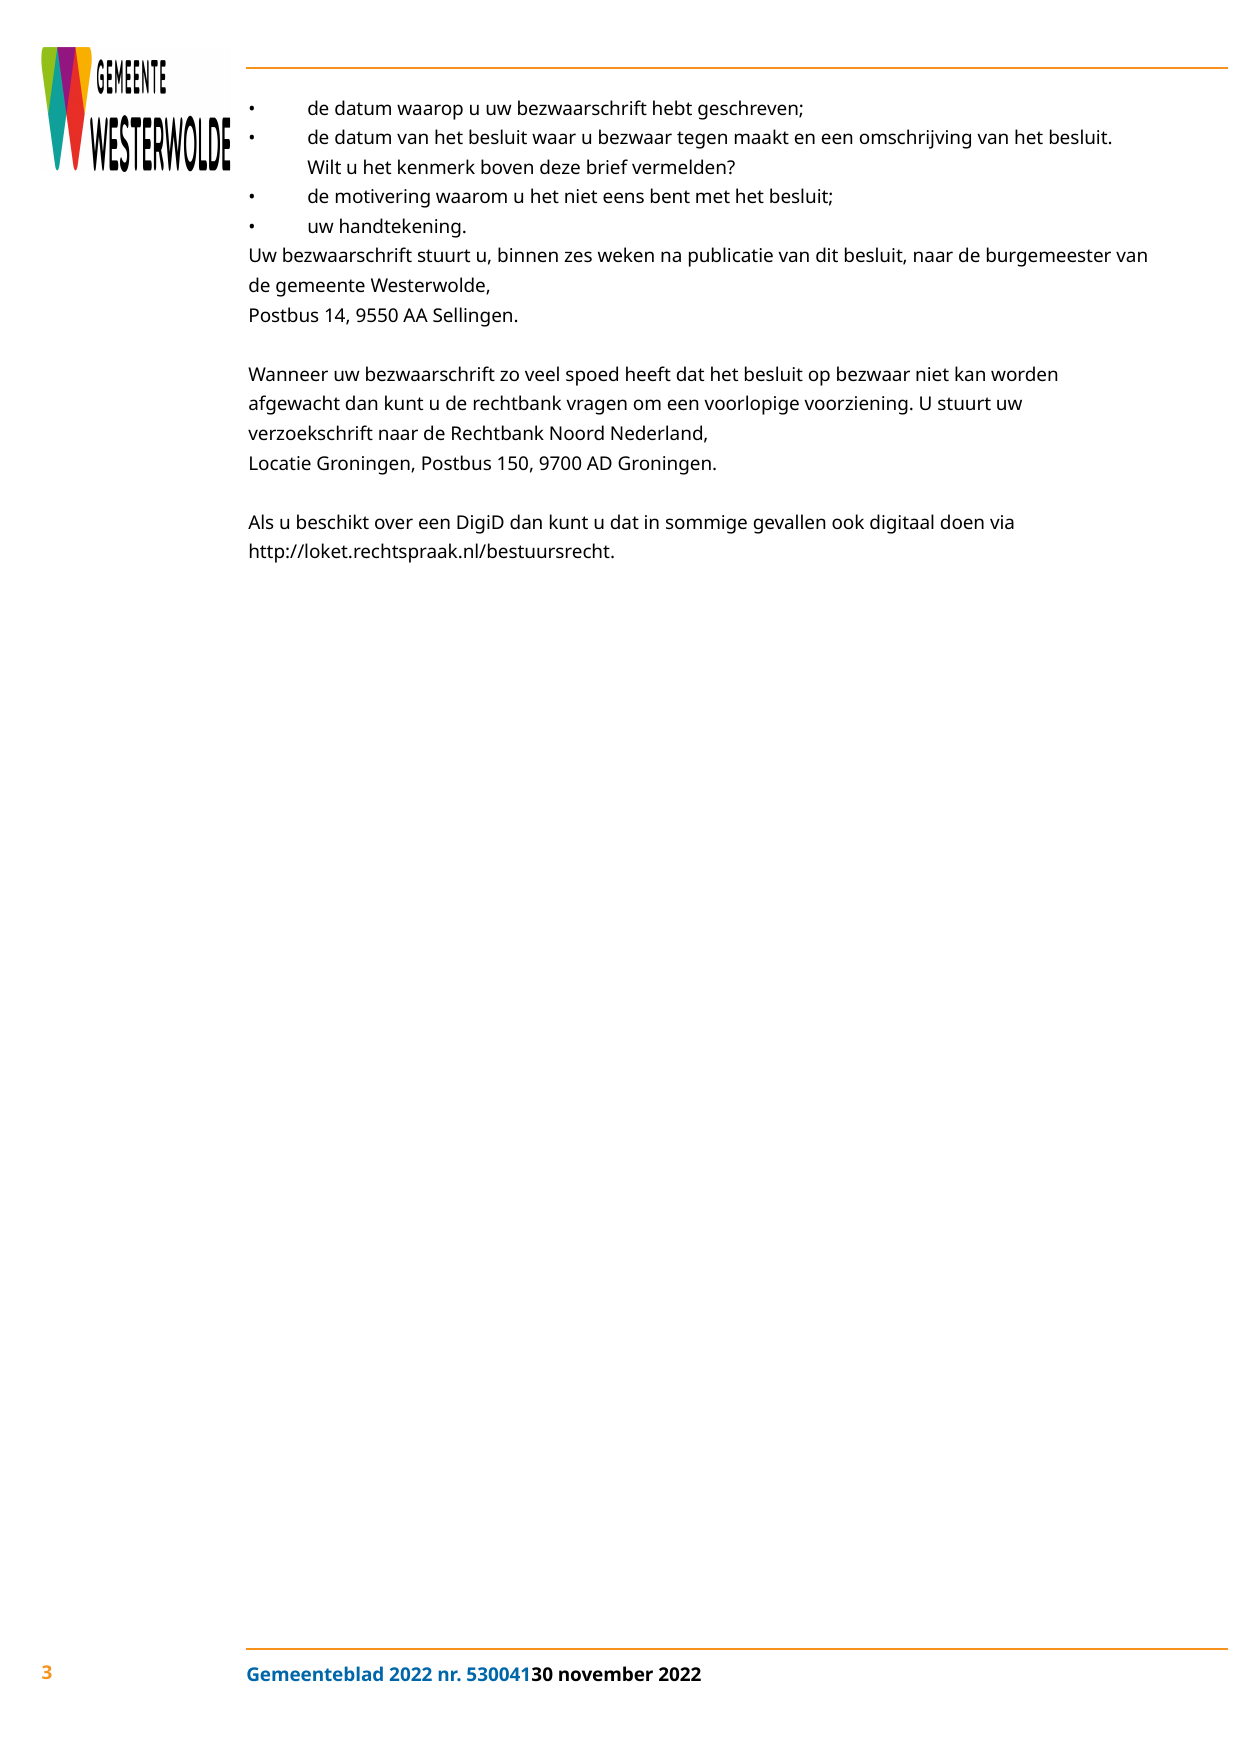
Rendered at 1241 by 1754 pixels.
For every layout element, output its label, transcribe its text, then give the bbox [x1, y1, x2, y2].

text Postbus 14, 9550 AA Sellingen. [248, 302, 1152, 328]
list de datum van het besluit waar u bezwaar tegen maakt en een omschrijving van het besluit. Wilt u het kenmerk boven deze brief vermelden? [248, 124, 1152, 180]
list uw handtekening. [248, 213, 1152, 239]
list de motivering waarom u het niet eens bent met het besluit; [248, 183, 1152, 209]
text Locatie Groningen, Postbus 150, 9700 AD Groningen. [248, 450, 1152, 476]
text Wanneer uw bezwaarschrift zo veel spoed heeft dat het besluit op bezwaar niet kan worden afgewacht dan kunt u de rechtbank vragen om een voorlopige voorziening. U stuurt uw verzoekschrift naar de Rechtbank Noord Nederland, [248, 361, 1152, 446]
text Als u beschikt over een DigiD dan kunt u dat in sommige gevallen ook digitaal doen via http://loket.rechtspraak.nl/bestuursrecht. [248, 509, 1152, 564]
text Uw bezwaarschrift stuurt u, binnen zes weken na publicatie van dit besluit, naar de burgemeester van de gemeente Westerwolde, [248, 243, 1152, 298]
list de datum waarop u uw bezwaarschrift hebt geschreven; [248, 95, 1152, 121]
picture [41, 47, 231, 172]
